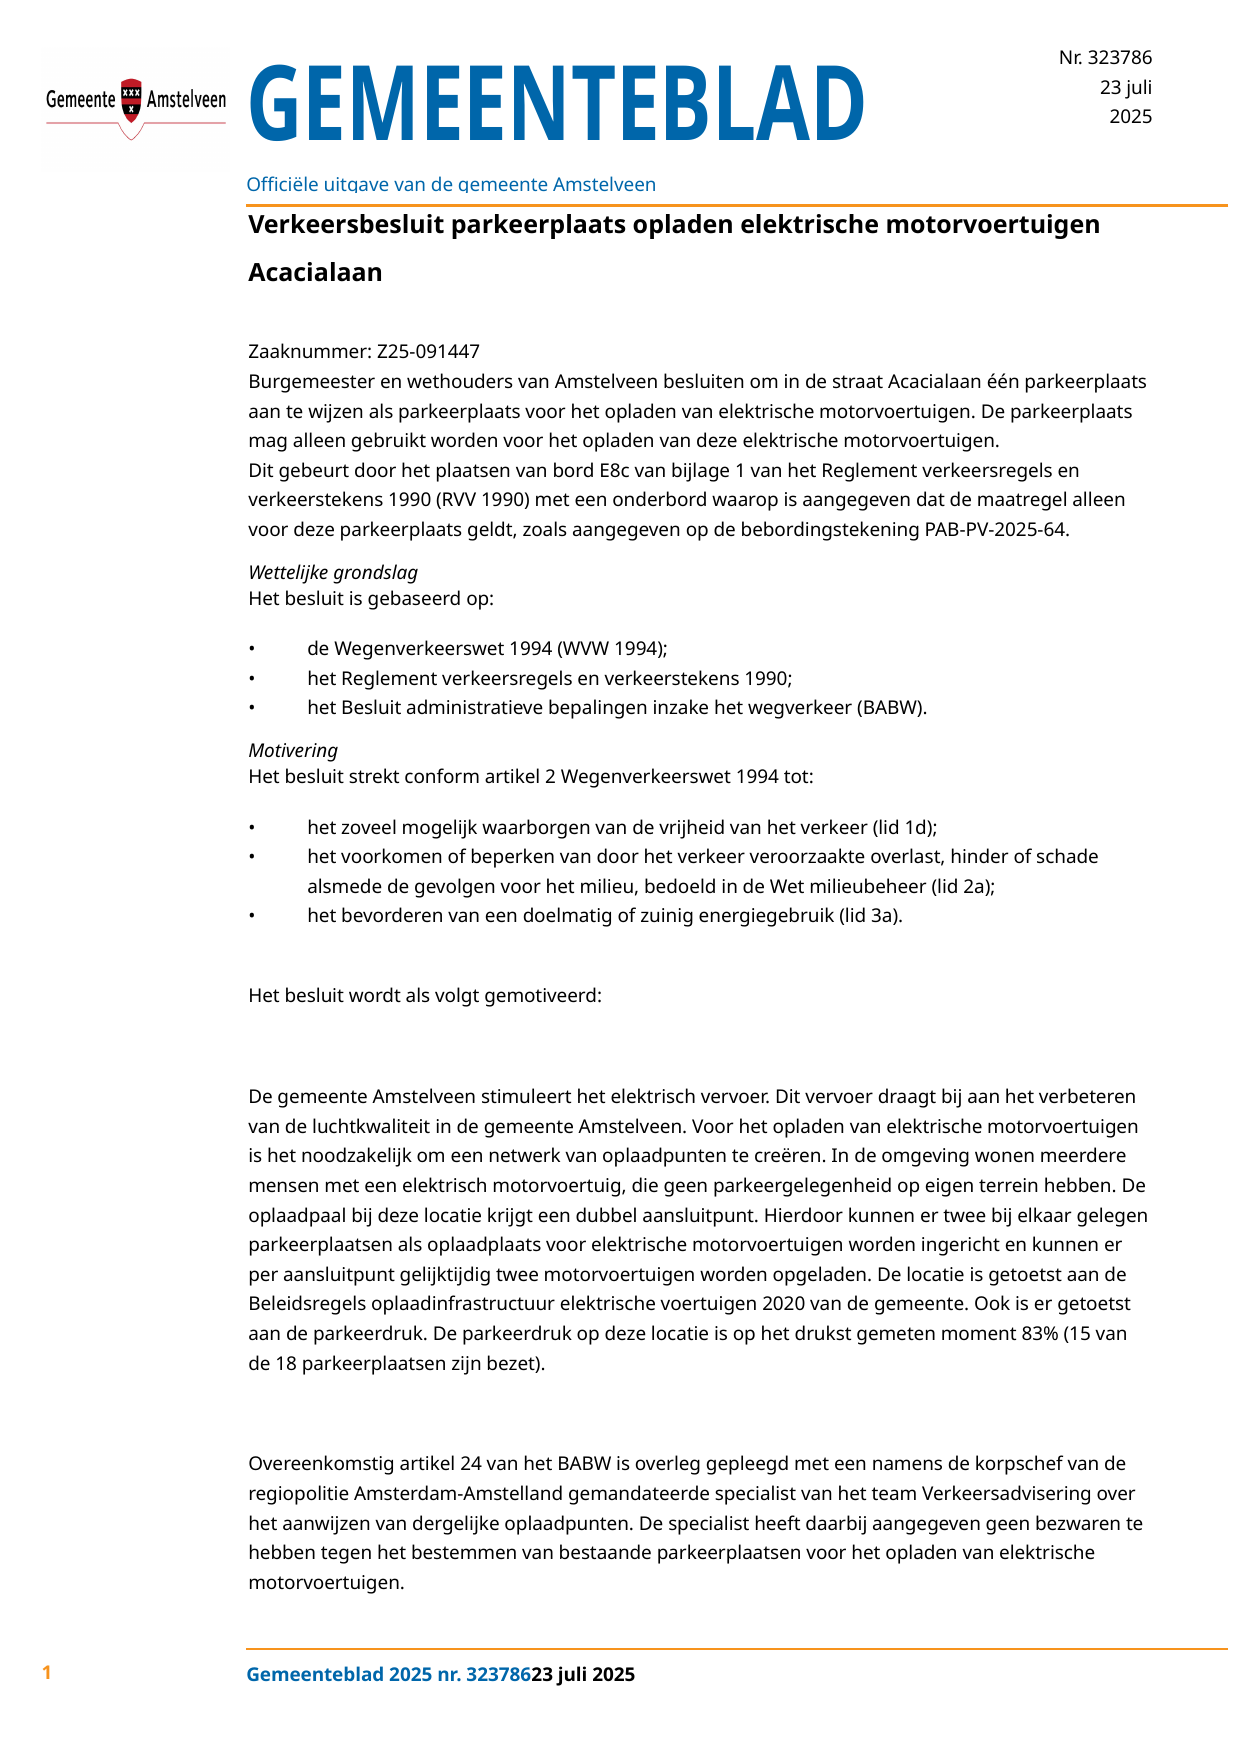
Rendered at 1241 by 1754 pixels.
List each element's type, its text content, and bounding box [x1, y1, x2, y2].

text Dit gebeurt door het plaatsen van bord E8c van bijlage 1 van het Reglement verkeersregels en verkeerstekens 1990 (RVV 1990) met een onderbord waarop is aangegeven dat de maatregel alleen voor deze parkeerplaats geldt, zoals aangegeven op de bebordingstekening PAB-PV-2025-64. [248, 457, 1152, 542]
list het Reglement verkeersregels en verkeerstekens 1990; [248, 665, 1152, 691]
text Overeenkomstig artikel 24 van het BABW is overleg gepleegd met een namens de korpschef van de regiopolitie Amsterdam-Amstelland gemandateerde specialist van het team Verkeersadvisering over het aanwijzen van dergelijke oplaadpunten. De specialist heeft daarbij aangegeven geen bezwaren te hebben tegen het bestemmen van bestaande parkeerplaatsen voor het opladen van elektrische motorvoertuigen. [248, 1451, 1152, 1594]
list het bevorderen van een doelmatig of zuinig energiegebruik (lid 3a). [248, 903, 1152, 928]
list het zoveel mogelijk waarborgen van de vrijheid van het verkeer (lid 1d); [248, 814, 1152, 839]
text Motivering [248, 738, 1152, 763]
text Wettelijke grondslag [248, 559, 1152, 585]
text Burgemeester en wethouders van Amstelveen besluiten om in de straat Acacialaan één parkeerplaats aan te wijzen als parkeerplaats voor het opladen van elektrische motorvoertuigen. De parkeerplaats mag alleen gebruikt worden voor het opladen van deze elektrische motorvoertuigen. [248, 368, 1152, 453]
list het voorkomen of beperken van door het verkeer veroorzaakte overlast, hinder of schade alsmede de gevolgen voor het milieu, bedoeld in de Wet milieubeheer (lid 2a); [248, 843, 1152, 899]
text Zaaknummer: Z25-091447 [248, 339, 1152, 364]
text Verkeersbesluit parkeerplaats opladen elektrische motorvoertuigen Acacialaan [248, 207, 1152, 288]
list de Wegenverkeerswet 1994 (WVW 1994); [248, 635, 1152, 661]
text De gemeente Amstelveen stimuleert het elektrisch vervoer. Dit vervoer draagt bij aan het verbeteren van de luchtkwaliteit in de gemeente Amstelveen. Voor het opladen van elektrische motorvoertuigen is het noodzakelijk om een netwerk van oplaadpunten te creëren. In de omgeving wonen meerdere mensen met een elektrisch motorvoertuig, die geen parkeergelegenheid op eigen terrein hebben. De oplaadpaal bij deze locatie krijgt een dubbel aansluitpunt. Hierdoor kunnen er twee bij elkaar gelegen parkeerplaatsen als oplaadplaats voor elektrische motorvoertuigen worden ingericht en kunnen er per aansluitpunt gelijktijdig twee motorvoertuigen worden opgeladen. De locatie is getoetst aan de Beleidsregels oplaadinfrastructuur elektrische voertuigen 2020 van de gemeente. Ook is er getoetst aan de parkeerdruk. De parkeerdruk op deze locatie is op het drukst gemeten moment 83% (15 van de 18 parkeerplaatsen zijn bezet). [248, 1083, 1152, 1375]
list het Besluit administratieve bepalingen inzake het wegverkeer (BABW). [248, 694, 1152, 720]
picture [41, 47, 231, 172]
text Het besluit wordt als volgt gemotiveerd: [248, 983, 1152, 1008]
text Het besluit is gebaseerd op: [248, 585, 1152, 611]
text Het besluit strekt conform artikel 2 Wegenverkeerswet 1994 tot: [248, 763, 1152, 789]
